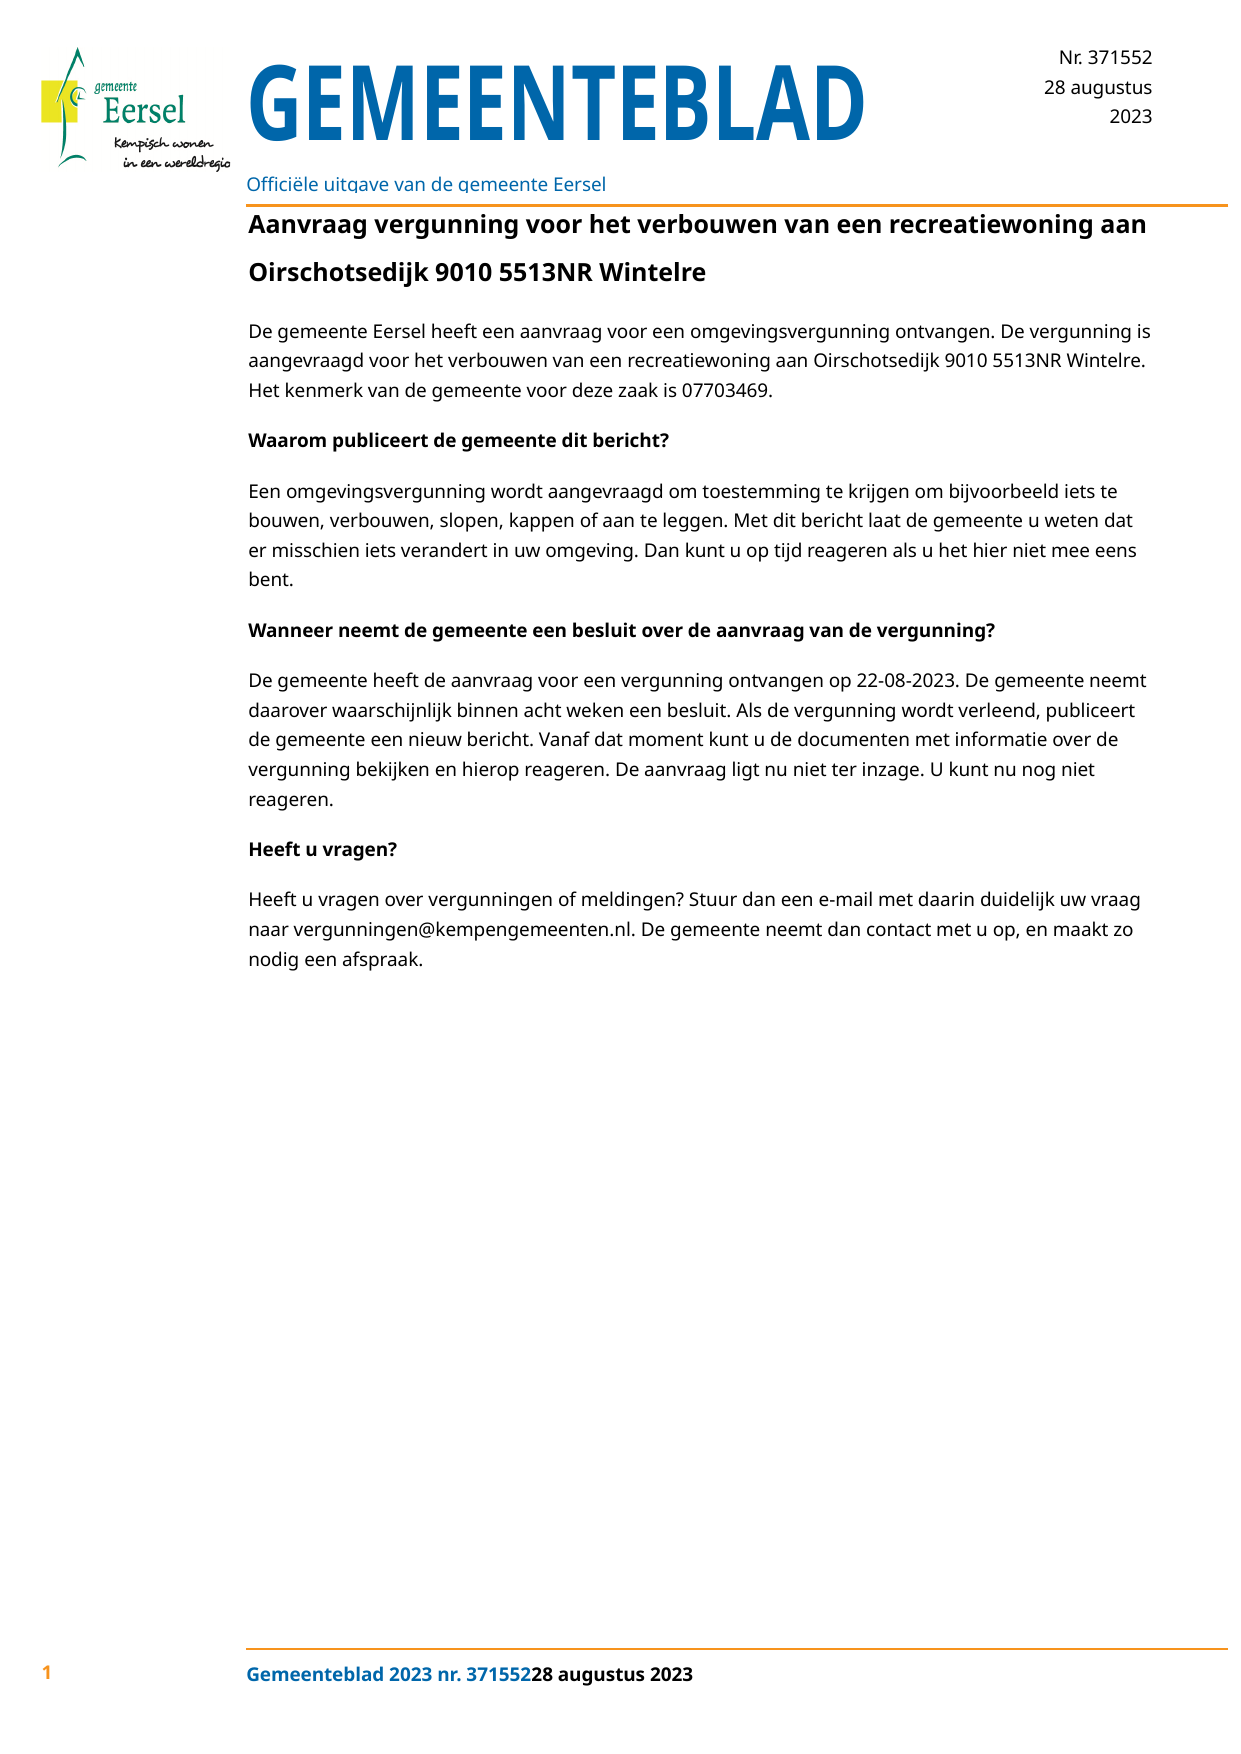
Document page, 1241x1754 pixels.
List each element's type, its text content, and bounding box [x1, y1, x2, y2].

picture [41, 47, 231, 172]
text Aanvraag vergunning voor het verbouwen van een recreatiewoning aan Oirschotsedijk 9010 5513NR Wintelre [248, 207, 1152, 288]
text De gemeente heeft de aanvraag voor een vergunning ontvangen op 22-08-2023. De gemeente neemt daarover waarschijnlijk binnen acht weken een besluit. Als de vergunning wordt verleend, publiceert de gemeente een nieuw bericht. Vanaf dat moment kunt u de documenten met informatie over de vergunning bekijken en hierop reageren. De aanvraag ligt nu niet ter inzage. U kunt nu nog niet reageren. [248, 667, 1152, 812]
text Waarom publiceert de gemeente dit bericht? [248, 427, 1152, 453]
text Een omgevingsvergunning wordt aangevraagd om toestemming te krijgen om bijvoorbeeld iets te bouwen, verbouwen, slopen, kappen of aan te leggen. Met dit bericht laat de gemeente u weten dat er misschien iets verandert in uw omgeving. Dan kunt u op tijd reageren als u het hier niet mee eens bent. [248, 478, 1152, 592]
text De gemeente Eersel heeft een aanvraag voor een omgevingsvergunning ontvangen. De vergunning is aangevraagd voor het verbouwen van een recreatiewoning aan Oirschotsedijk 9010 5513NR Wintelre. Het kenmerk van de gemeente voor deze zaak is 07703469. [248, 318, 1152, 403]
text Heeft u vragen over vergunningen of meldingen? Stuur dan een e-mail met daarin duidelijk uw vraag naar vergunningen@kempengemeenten.nl. De gemeente neemt dan contact met u op, en maakt zo nodig een afspraak. [248, 887, 1152, 972]
text Wanneer neemt de gemeente een besluit over de aanvraag van de vergunning? [248, 617, 1152, 643]
text Heeft u vragen? [248, 836, 1152, 862]
